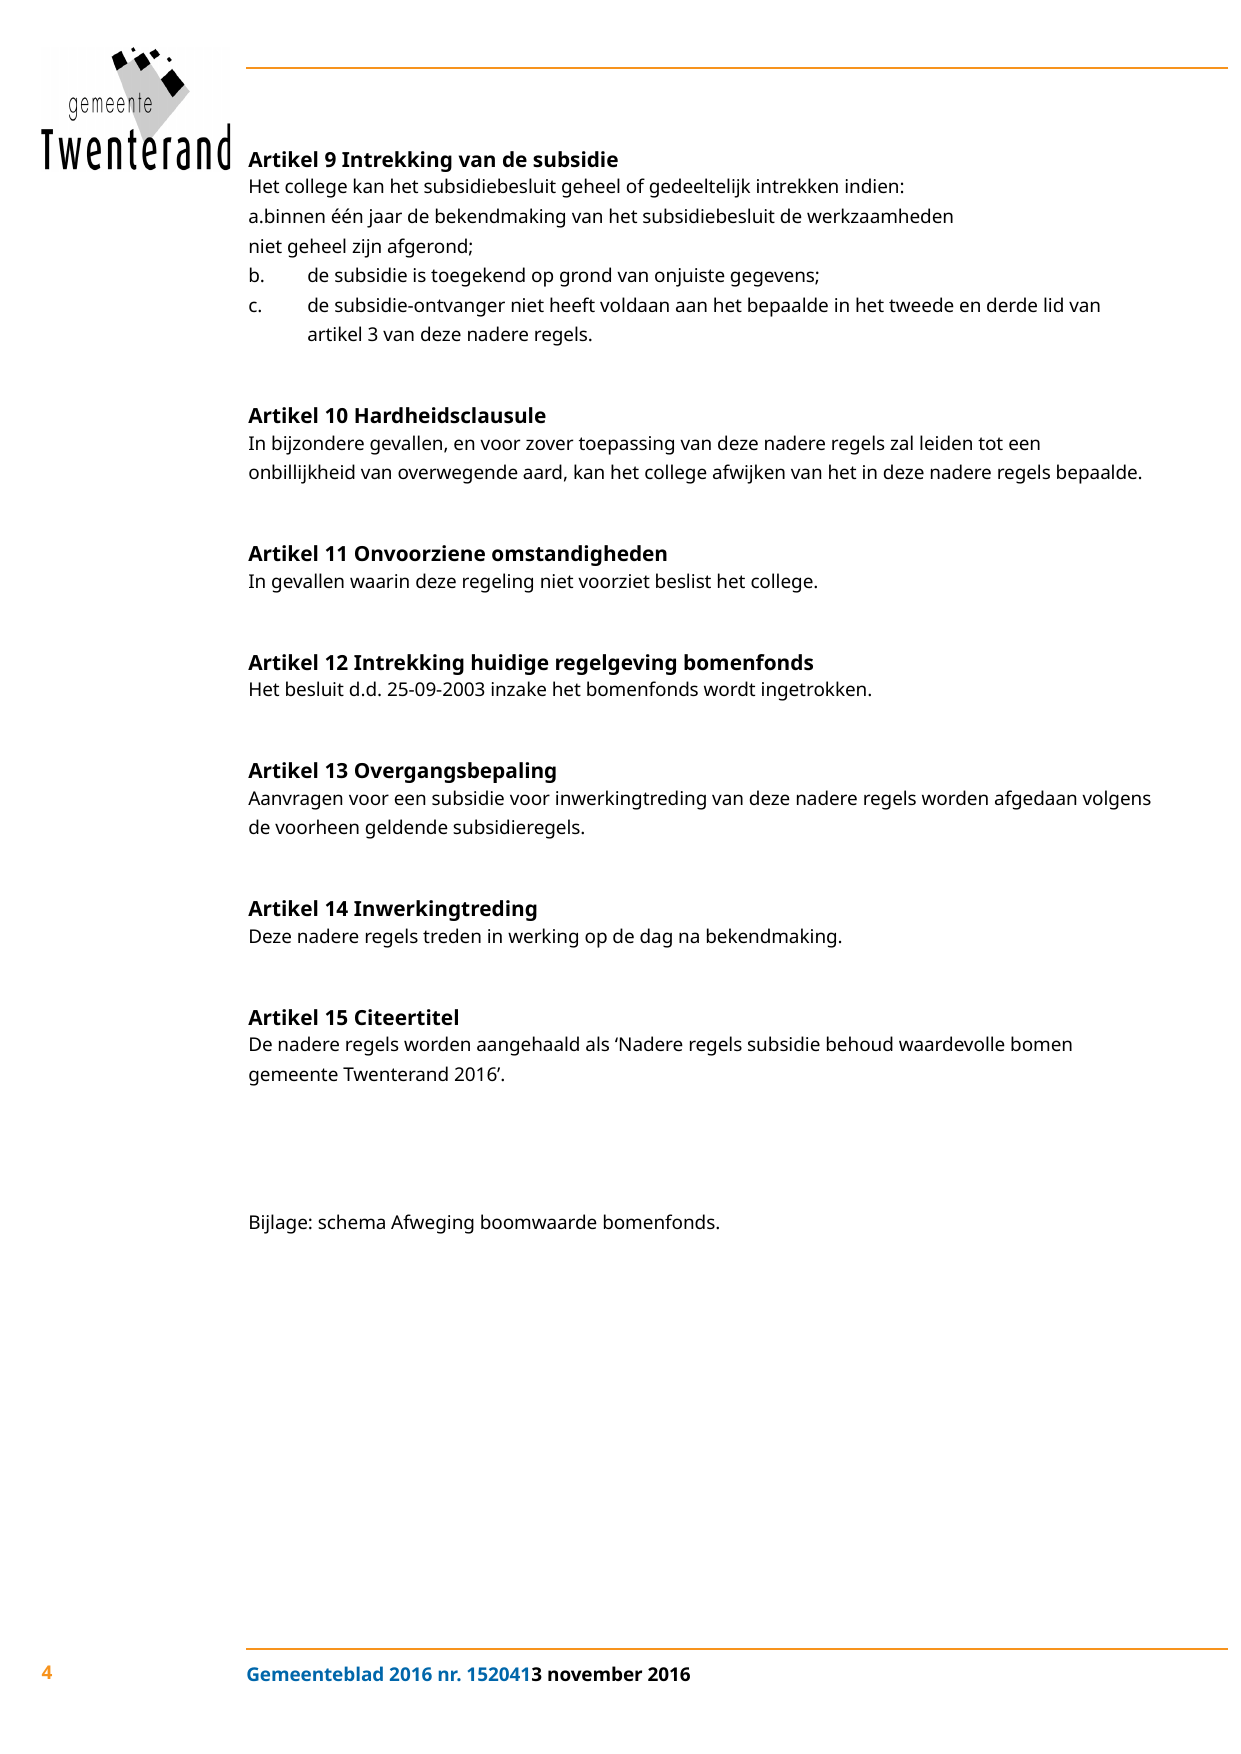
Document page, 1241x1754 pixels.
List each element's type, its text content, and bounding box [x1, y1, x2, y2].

text In gevallen waarin deze regeling niet voorziet beslist het college. [248, 568, 1152, 594]
text Artikel 15 Citeertitel [248, 1003, 1152, 1031]
picture [41, 47, 231, 172]
text Aanvragen voor een subsidie voor inwerkingtreding van deze nadere regels worden afgedaan volgens [248, 785, 1152, 811]
text In bijzondere gevallen, en voor zover toepassing van deze nadere regels zal leiden tot een [248, 430, 1152, 456]
text onbillijkheid van overwegende aard, kan het college afwijken van het in deze nadere regels bepaalde. [248, 459, 1152, 485]
text niet geheel zijn afgerond; [248, 233, 1152, 258]
list de subsidie is toegekend op grond van onjuiste gegevens; [248, 262, 1152, 288]
text De nadere regels worden aangehaald als ‘Nadere regels subsidie behoud waardevolle bomen gemeente Twenterand 2016’. [248, 1031, 1152, 1087]
text Deze nadere regels treden in werking op de dag na bekendmaking. [248, 923, 1152, 949]
text Artikel 11 Onvoorziene omstandigheden [248, 539, 1152, 568]
list de subsidie-ontvanger niet heeft voldaan aan het bepaalde in het tweede en derde lid van artikel 3 van deze nadere regels. [248, 292, 1152, 347]
text Artikel 10 Hardheidsclausule [248, 402, 1152, 430]
text de voorheen geldende subsidieregels. [248, 814, 1152, 840]
text Artikel 9 Intrekking van de subsidie [248, 145, 1152, 174]
text Artikel 14 Inwerkingtreding [248, 894, 1152, 923]
text Het college kan het subsidiebesluit geheel of gedeeltelijk intrekken indien: [248, 174, 1152, 199]
text Het besluit d.d. 25-09-2003 inzake het bomenfonds wordt ingetrokken. [248, 676, 1152, 702]
text a.binnen één jaar de bekendmaking van het subsidiebesluit de werkzaamheden [248, 203, 1152, 229]
text Artikel 12 Intrekking huidige regelgeving bomenfonds [248, 648, 1152, 676]
text Artikel 13 Overgangsbepaling [248, 756, 1152, 785]
text Bijlage: schema Afweging boomwaarde bomenfonds. [248, 1209, 1152, 1234]
